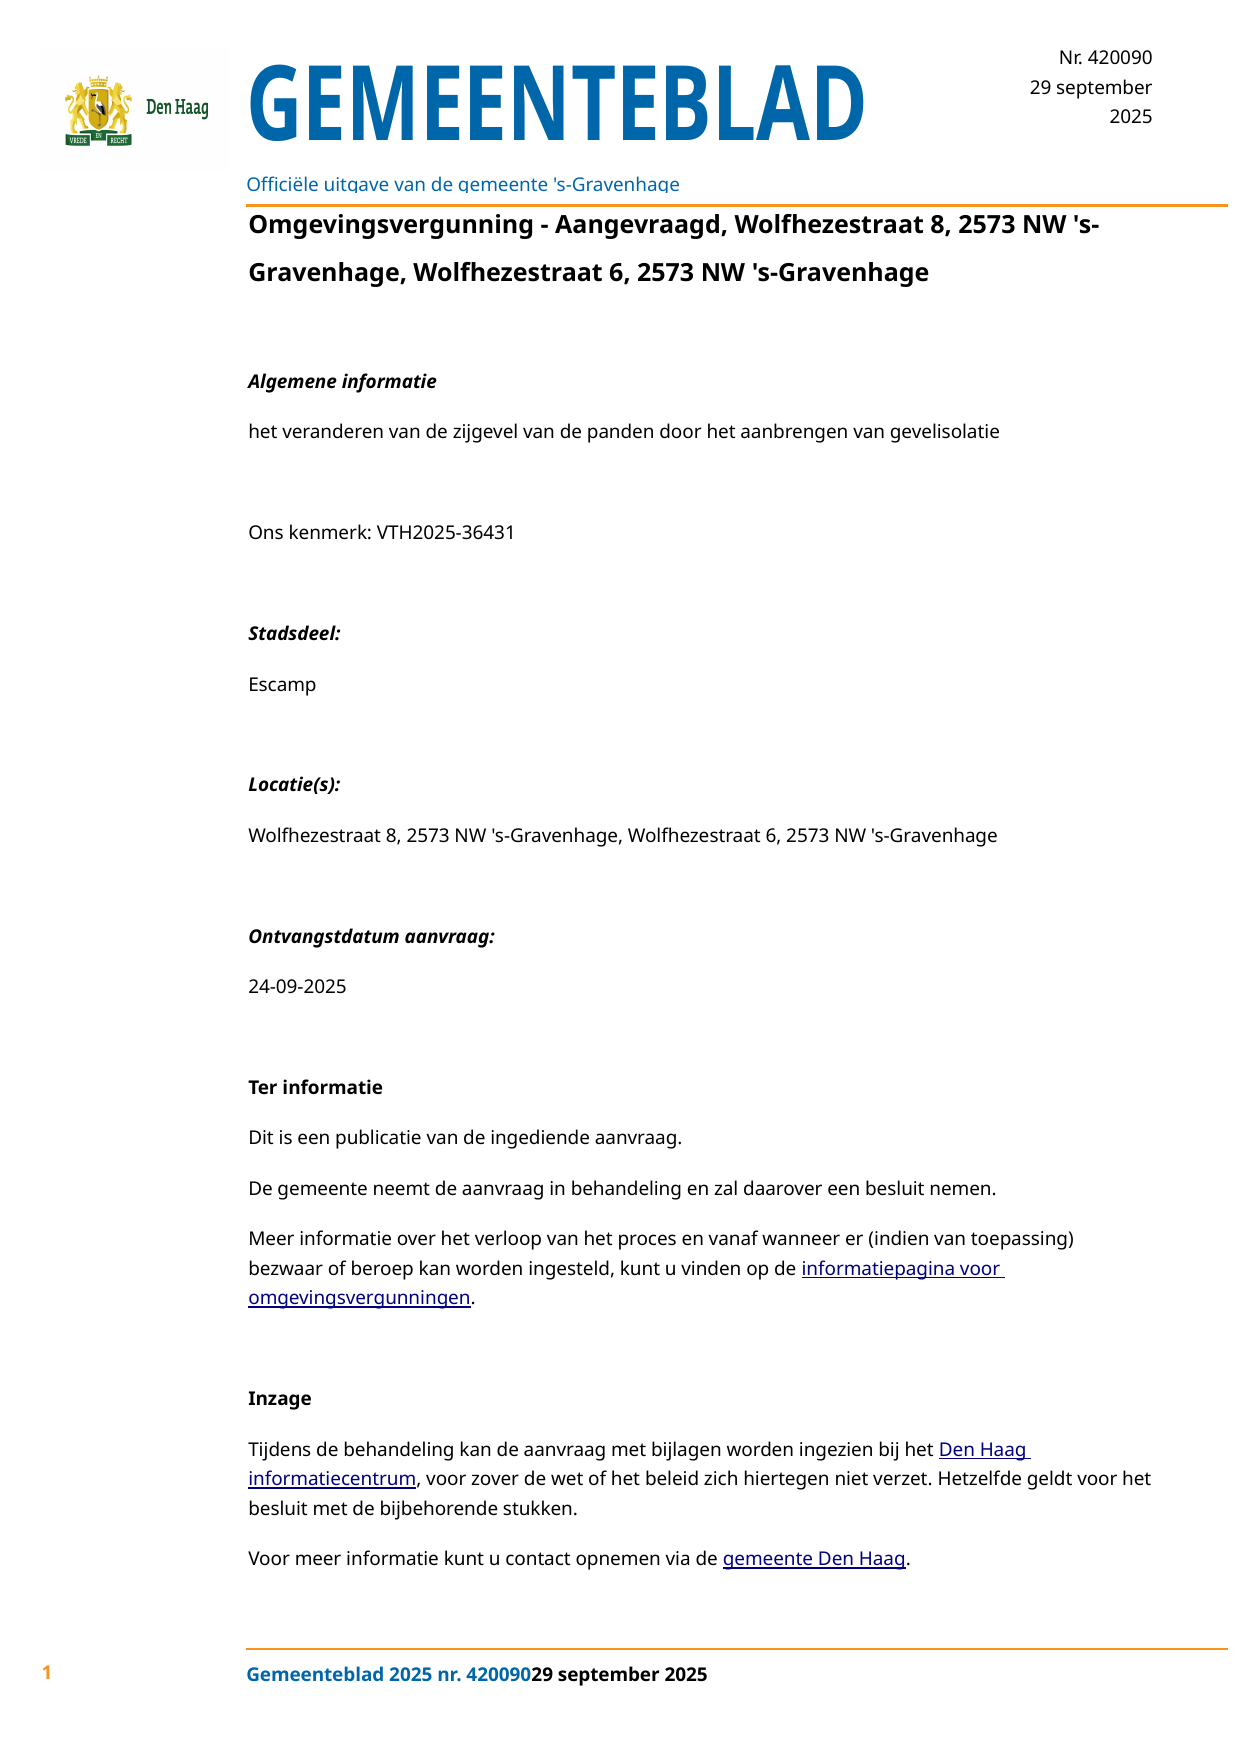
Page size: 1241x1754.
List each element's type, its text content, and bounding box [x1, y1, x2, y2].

text Dit is een publicatie van de ingediende aanvraag. [248, 1124, 1152, 1150]
text het veranderen van de zijgevel van de panden door het aanbrengen van gevelisolatie [248, 419, 1152, 444]
text 24-09-2025 [248, 973, 1152, 999]
text Ontvangstdatum aanvraag: [248, 923, 1152, 949]
text Escamp [248, 671, 1152, 697]
text Ter informatie [248, 1074, 1152, 1100]
text Meer informatie over het verloop van het proces en vanaf wanneer er (indien van toepassing) bezwaar of beroep kan worden ingesteld, kunt u vinden op de informatiepagina voor omgevingsvergunningen. [248, 1225, 1152, 1310]
text Omgevingsvergunning - Aangevraagd, Wolfhezestraat 8, 2573 NW 's-Gravenhage, Wolfhezestraat 6, 2573 NW 's-Gravenhage [248, 207, 1152, 288]
text Voor meer informatie kunt u contact opnemen via de gemeente Den Haag. [248, 1545, 1152, 1571]
picture [41, 47, 231, 172]
text Tijdens de behandeling kan de aanvraag met bijlagen worden ingezien bij het Den Haag informatiecentrum, voor zover de wet of het beleid zich hiertegen niet verzet. Hetzelfde geldt voor het besluit met de bijbehorende stukken. [248, 1436, 1152, 1521]
text De gemeente neemt de aanvraag in behandeling en zal daarover een besluit nemen. [248, 1175, 1152, 1201]
text Wolfhezestraat 8, 2573 NW 's-Gravenhage, Wolfhezestraat 6, 2573 NW 's-Gravenhage [248, 822, 1152, 848]
text Algemene informatie [248, 368, 1152, 394]
text Ons kenmerk: VTH2025-36431 [248, 519, 1152, 545]
text Inzage [248, 1385, 1152, 1411]
text Stadsdeel: [248, 620, 1152, 646]
text Locatie(s): [248, 772, 1152, 797]
